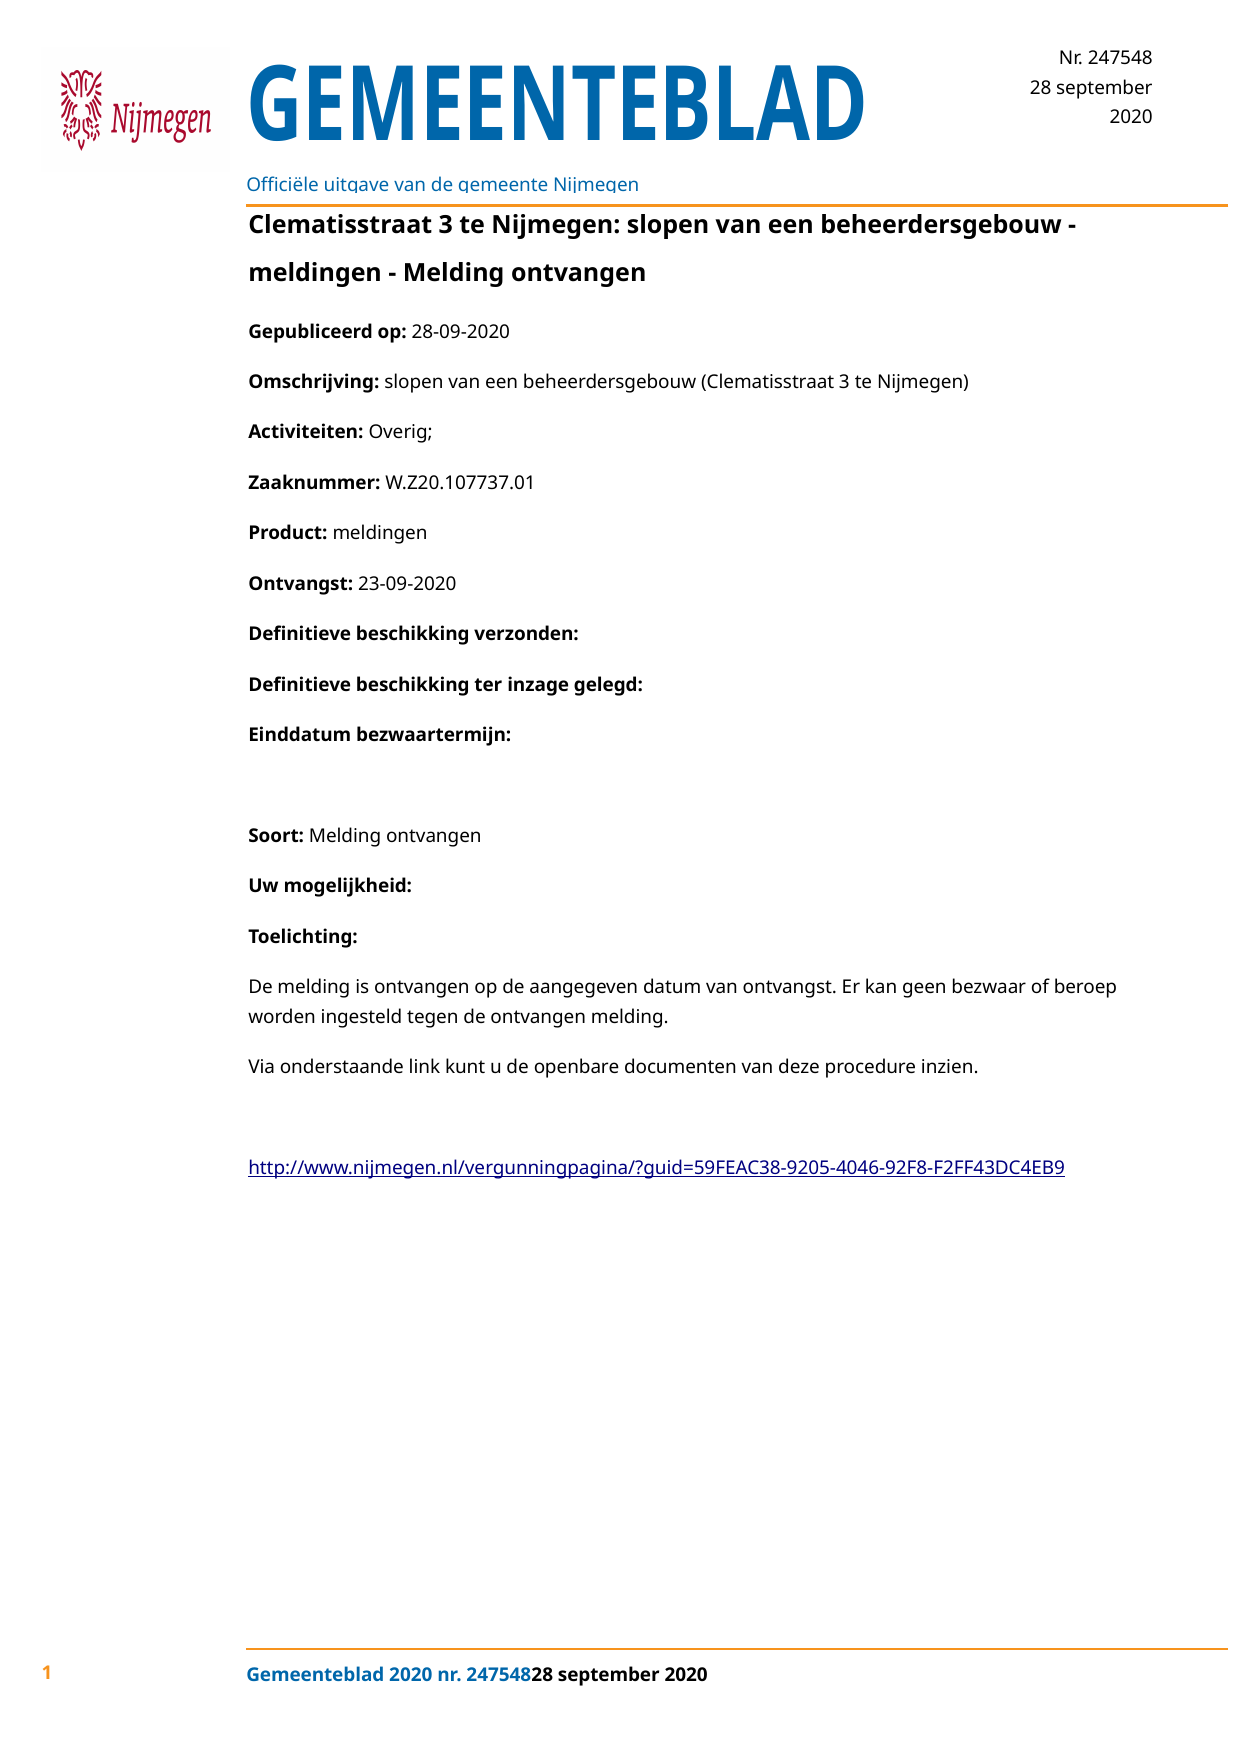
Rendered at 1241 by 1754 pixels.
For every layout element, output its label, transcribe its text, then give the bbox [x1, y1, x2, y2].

text Via onderstaande link kunt u de openbare documenten van deze procedure inzien. [248, 1053, 1152, 1079]
text Clematisstraat 3 te Nijmegen: slopen van een beheerdersgebouw - meldingen - Melding ontvangen [248, 207, 1152, 288]
text Soort: Melding ontvangen [248, 822, 1152, 848]
text Einddatum bezwaartermijn: [248, 721, 1152, 747]
text Ontvangst: 23-09-2020 [248, 570, 1152, 596]
text Omschrijving: slopen van een beheerdersgebouw (Clematisstraat 3 te Nijmegen) [248, 368, 1152, 394]
text Definitieve beschikking verzonden: [248, 620, 1152, 646]
text Toelichting: [248, 923, 1152, 949]
picture [41, 47, 231, 172]
text Zaaknummer: W.Z20.107737.01 [248, 469, 1152, 495]
text Uw mogelijkheid: [248, 872, 1152, 898]
text Definitieve beschikking ter inzage gelegd: [248, 671, 1152, 697]
text http://www.nijmegen.nl/vergunningpagina/?guid=59FEAC38-9205-4046-92F8-F2FF43DC4EB9 [248, 1154, 1152, 1180]
text Product: meldingen [248, 519, 1152, 545]
text Activiteiten: Overig; [248, 419, 1152, 444]
text Gepubliceerd op: 28-09-2020 [248, 318, 1152, 344]
text De melding is ontvangen op de aangegeven datum van ontvangst. Er kan geen bezwaar of beroep worden ingesteld tegen de ontvangen melding. [248, 973, 1152, 1029]
